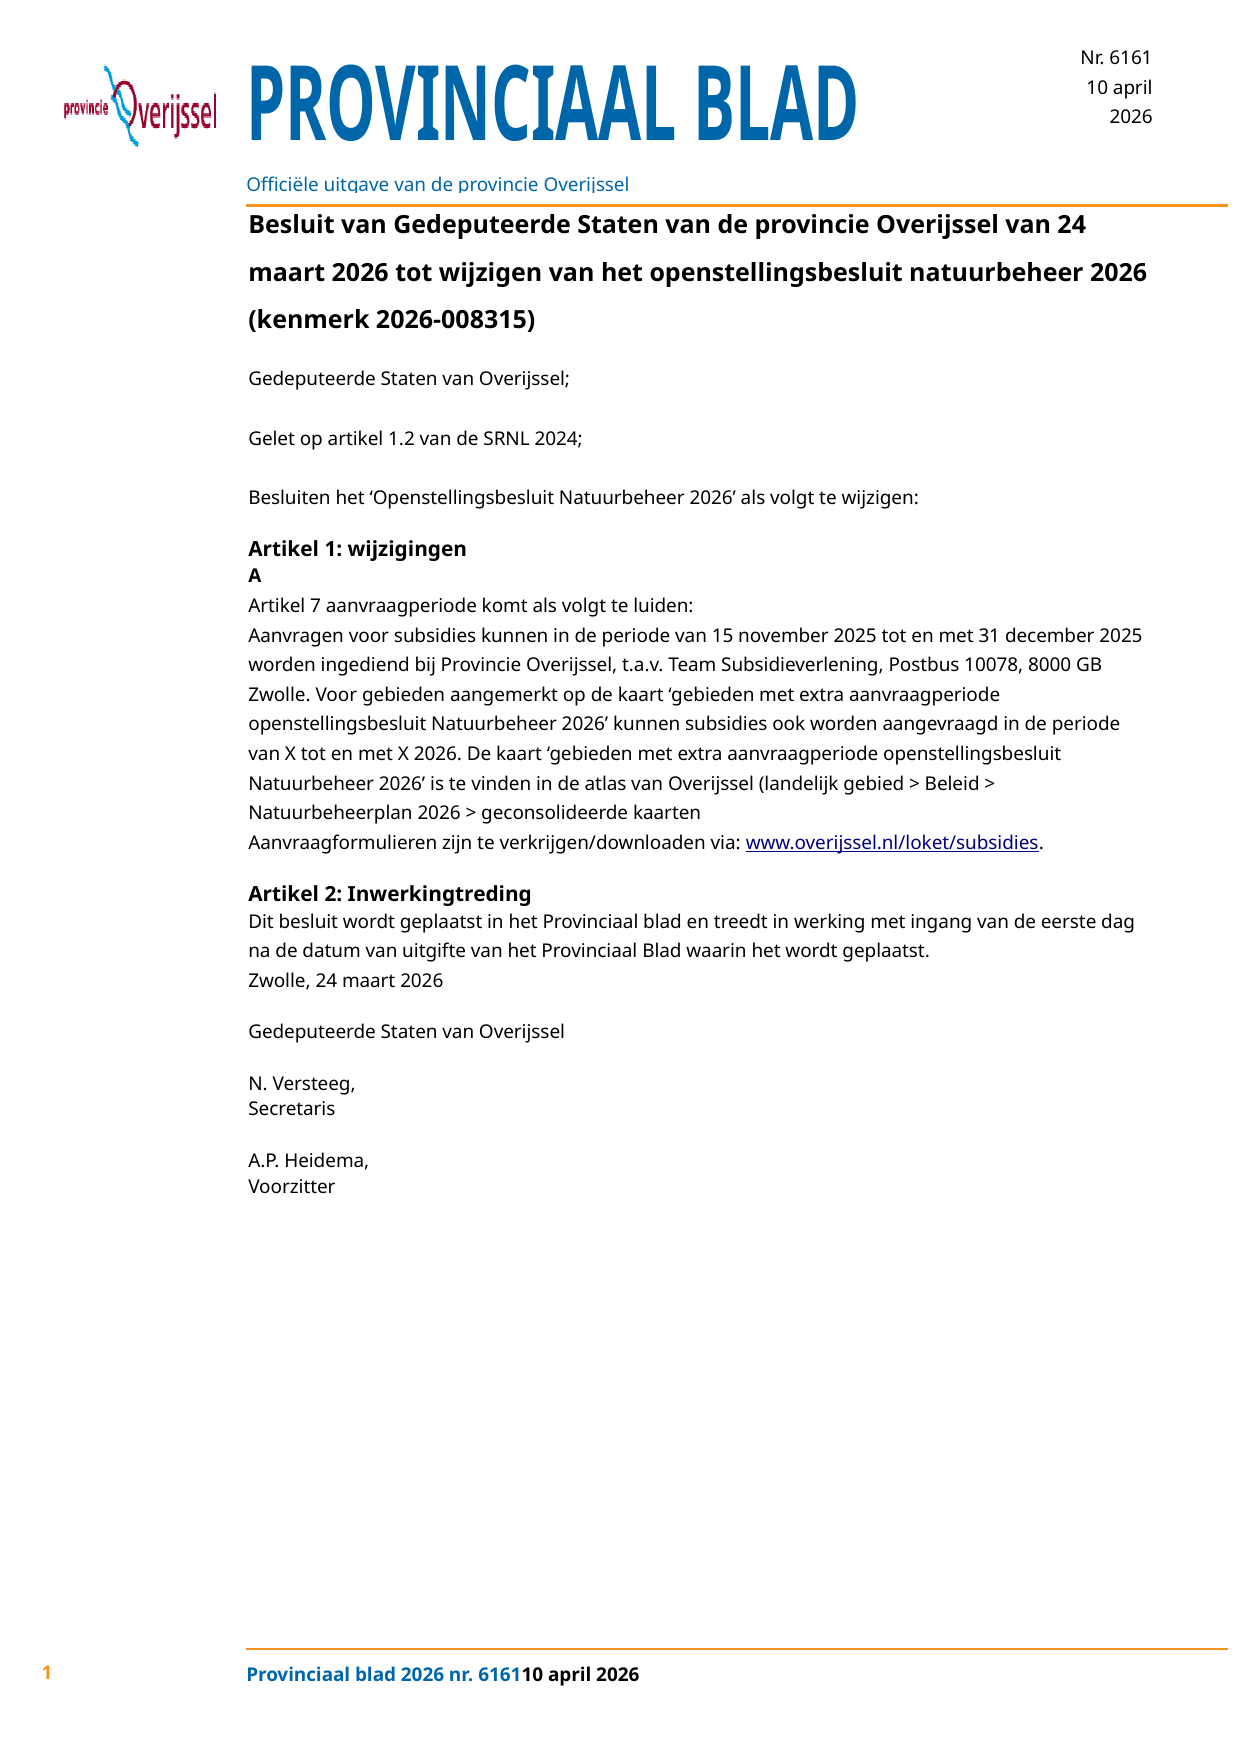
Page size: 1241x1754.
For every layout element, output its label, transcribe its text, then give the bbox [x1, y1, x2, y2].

text Artikel 1: wijzigingen [248, 534, 1152, 563]
text Besluiten het ‘Openstellingsbesluit Natuurbeheer 2026’ als volgt te wijzigen: [248, 484, 1152, 509]
text Artikel 7 aanvraagperiode komt als volgt te luiden: [248, 592, 1152, 618]
text Aanvragen voor subsidies kunnen in de periode van 15 november 2025 tot en met 31 december 2025 worden ingediend bij Provincie Overijssel, t.a.v. Team Subsidieverlening, Postbus 10078, 8000 GB Zwolle. Voor gebieden aangemerkt op de kaart ‘gebieden met extra aanvraagperiode openstellingsbesluit Natuurbeheer 2026’ kunnen subsidies ook worden aangevraagd in de periode van X tot en met X 2026. De kaart ‘gebieden met extra aanvraagperiode openstellingsbesluit Natuurbeheer 2026’ is te vinden in de atlas van Overijssel (landelijk gebied > Beleid > Natuurbeheerplan 2026 > geconsolideerde kaarten [248, 622, 1152, 825]
text A [248, 563, 1152, 588]
text Gelet op artikel 1.2 van de SRNL 2024; [248, 425, 1152, 450]
text Artikel 2: Inwerkingtreding [248, 879, 1152, 908]
text A.P. Heidema, [248, 1147, 1152, 1173]
text Aanvraagformulieren zijn te verkrijgen/downloaden via: www.overijssel.nl/loket/subsidies. [248, 829, 1152, 855]
text Zwolle, 24 maart 2026 [248, 967, 1152, 993]
text Gedeputeerde Staten van Overijssel; [248, 366, 1152, 391]
text Dit besluit wordt geplaatst in het Provinciaal blad en treedt in werking met ingang van de eerste dag na de datum van uitgifte van het Provinciaal Blad waarin het wordt geplaatst. [248, 908, 1152, 963]
text Secretaris [248, 1096, 1152, 1121]
text Besluit van Gedeputeerde Staten van de provincie Overijssel van 24 maart 2026 tot wijzigen van het openstellingsbesluit natuurbeheer 2026 (kenmerk 2026-008315) [248, 207, 1152, 336]
text N. Versteeg, [248, 1070, 1152, 1096]
picture [41, 47, 231, 172]
text Gedeputeerde Staten van Overijssel [248, 1018, 1152, 1044]
text Voorzitter [248, 1173, 1152, 1198]
